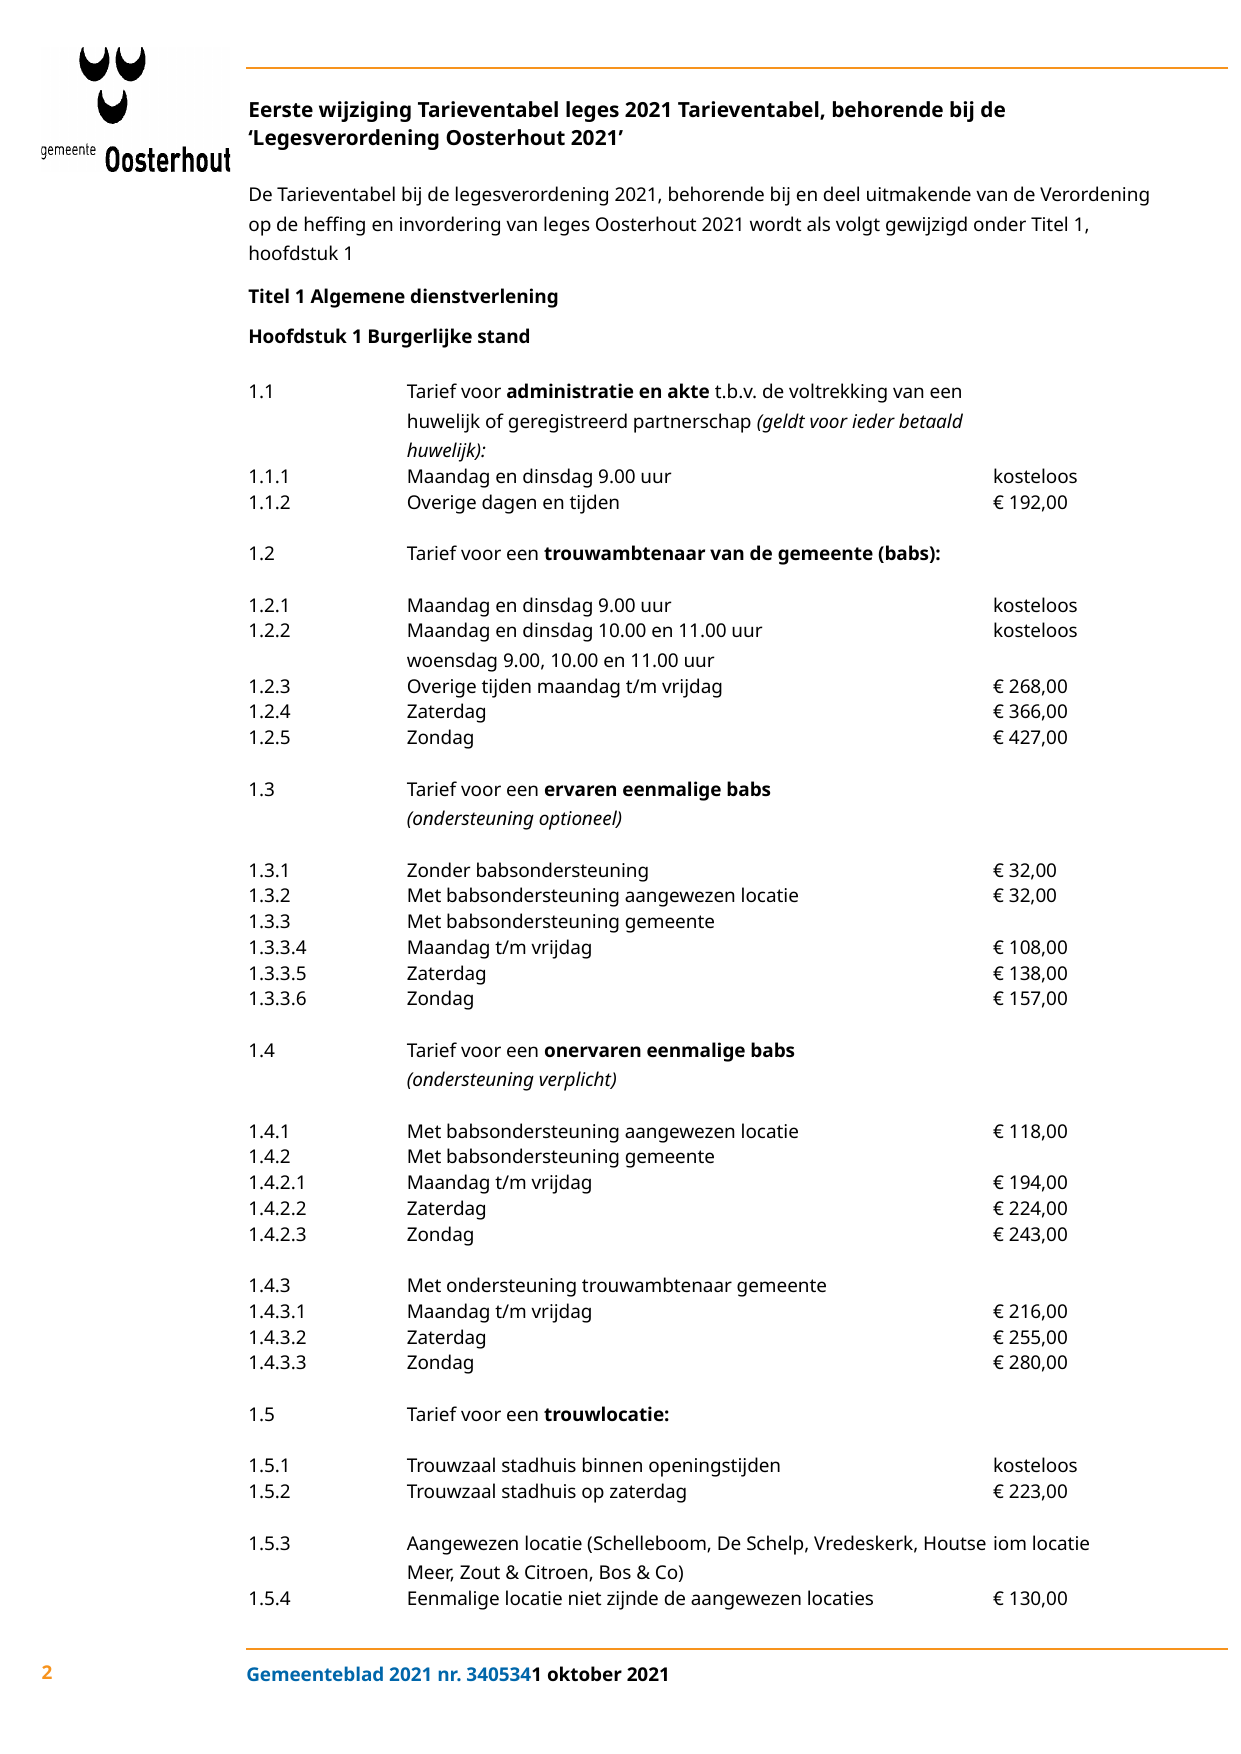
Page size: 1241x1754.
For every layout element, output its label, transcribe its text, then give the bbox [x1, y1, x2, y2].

table_cell € 157,00 [993, 986, 1152, 1011]
table_header [993, 378, 1152, 463]
table_cell 1.1.1 [248, 463, 407, 489]
table_cell [248, 750, 407, 776]
table_cell Trouwzaal stadhuis binnen openingstijden [407, 1453, 993, 1478]
table_cell [993, 1092, 1152, 1118]
table_cell Tarief voor een trouwambtenaar van de gemeente (babs): [407, 540, 993, 566]
table_cell 1.4.1 [248, 1118, 407, 1144]
table_cell [248, 515, 407, 540]
table_cell [407, 515, 993, 540]
table_cell [407, 1247, 993, 1272]
table_cell [993, 1504, 1152, 1530]
text Eerste wijziging Tarieventabel leges 2021 Tarieventabel, behorende bij de ‘Legesverordening Oosterhout 2021’ [248, 95, 1152, 152]
table_cell [248, 1092, 407, 1118]
table_cell 1.4.3 [248, 1273, 407, 1298]
table_cell [248, 1375, 407, 1401]
table_cell [993, 1401, 1152, 1427]
table_cell € 192,00 [993, 489, 1152, 515]
table_cell [993, 908, 1152, 934]
table_cell Tarief voor een ervaren eenmalige babs (ondersteuning optioneel) [407, 776, 993, 831]
table_cell € 216,00 [993, 1298, 1152, 1324]
table_cell Met babsondersteuning gemeente [407, 1144, 993, 1169]
table_cell Maandag t/m vrijdag [407, 1170, 993, 1195]
table_cell [407, 1011, 993, 1037]
table_cell Zaterdag [407, 960, 993, 986]
table_cell [993, 1273, 1152, 1298]
table_cell [407, 1427, 993, 1452]
table_cell € 130,00 [993, 1585, 1152, 1611]
table_cell € 255,00 [993, 1324, 1152, 1349]
picture [41, 47, 231, 172]
table_cell 1.3.3 [248, 908, 407, 934]
table_cell [993, 515, 1152, 540]
table_cell Met ondersteuning trouwambtenaar gemeente [407, 1273, 993, 1298]
table_cell Tarief voor een trouwlocatie: [407, 1401, 993, 1427]
table_cell kosteloos [993, 1453, 1152, 1478]
table_cell 1.2.5 [248, 724, 407, 750]
table_cell 1.3.3.6 [248, 986, 407, 1011]
table_cell Eenmalige locatie niet zijnde de aangewezen locaties [407, 1585, 993, 1611]
table_cell Overige tijden maandag t/m vrijdag [407, 673, 993, 699]
table_cell [407, 1375, 993, 1401]
table_cell Zaterdag [407, 699, 993, 724]
table_cell [993, 1375, 1152, 1401]
table_cell 1.5.4 [248, 1585, 407, 1611]
table_cell € 118,00 [993, 1118, 1152, 1144]
table_cell [248, 831, 407, 857]
table_cell 1.2.2 [248, 618, 407, 673]
table_cell Zondag [407, 986, 993, 1011]
table_cell 1.5.2 [248, 1478, 407, 1504]
table_cell Overige dagen en tijden [407, 489, 993, 515]
table_cell € 366,00 [993, 699, 1152, 724]
table_cell [993, 1144, 1152, 1169]
table_cell [407, 750, 993, 776]
table_cell 1.3.1 [248, 857, 407, 883]
text Titel 1 Algemene dienstverlening [248, 284, 1152, 309]
table_cell 1.4.3.1 [248, 1298, 407, 1324]
text Hoofdstuk 1 Burgerlijke stand [248, 323, 1152, 349]
table_cell € 280,00 [993, 1350, 1152, 1375]
table_cell € 32,00 [993, 857, 1152, 883]
table_cell [407, 1092, 993, 1118]
table_cell Met babsondersteuning gemeente [407, 908, 993, 934]
table_cell [248, 1247, 407, 1272]
table_cell 1.3.3.4 [248, 934, 407, 960]
table_cell [993, 540, 1152, 566]
table_cell Trouwzaal stadhuis op zaterdag [407, 1478, 993, 1504]
table_cell Met babsondersteuning aangewezen locatie [407, 883, 993, 908]
table_cell 1.3 [248, 776, 407, 831]
table_cell [407, 1504, 993, 1530]
table_cell 1.3.2 [248, 883, 407, 908]
table_cell Maandag en dinsdag 9.00 uur [407, 592, 993, 618]
table_cell [993, 831, 1152, 857]
table_cell [248, 1011, 407, 1037]
table_cell Aangewezen locatie (Schelleboom, De Schelp, Vredeskerk, Houtse Meer, Zout & Citroen, Bos & Co) [407, 1530, 993, 1585]
table_cell € 194,00 [993, 1170, 1152, 1195]
table_cell kosteloos [993, 592, 1152, 618]
table_cell € 243,00 [993, 1221, 1152, 1247]
table_cell Tarief voor een onervaren eenmalige babs (ondersteuning verplicht) [407, 1037, 993, 1092]
table_cell [407, 831, 993, 857]
table_cell 1.5.1 [248, 1453, 407, 1478]
table_cell € 224,00 [993, 1195, 1152, 1221]
table_cell [407, 566, 993, 592]
table_cell € 32,00 [993, 883, 1152, 908]
table_cell € 268,00 [993, 673, 1152, 699]
table_cell € 138,00 [993, 960, 1152, 986]
table_header 1.1 [248, 378, 407, 463]
table_cell 1.2.3 [248, 673, 407, 699]
table_cell Zondag [407, 1350, 993, 1375]
table_cell Met babsondersteuning aangewezen locatie [407, 1118, 993, 1144]
table_cell Maandag en dinsdag 10.00 en 11.00 uur woensdag 9.00, 10.00 en 11.00 uur [407, 618, 993, 673]
table_cell 1.4.3.2 [248, 1324, 407, 1349]
table_cell 1.4.2 [248, 1144, 407, 1169]
table_cell € 108,00 [993, 934, 1152, 960]
table_cell € 223,00 [993, 1478, 1152, 1504]
table_cell 1.1.2 [248, 489, 407, 515]
table_cell 1.2.1 [248, 592, 407, 618]
table_cell [993, 1427, 1152, 1452]
table_cell 1.4.2.1 [248, 1170, 407, 1195]
table_cell Maandag en dinsdag 9.00 uur [407, 463, 993, 489]
table_cell 1.5 [248, 1401, 407, 1427]
table_cell 1.4.2.3 [248, 1221, 407, 1247]
table_cell 1.5.3 [248, 1530, 407, 1585]
table_cell [993, 1247, 1152, 1272]
table_cell 1.2 [248, 540, 407, 566]
table_cell 1.4.2.2 [248, 1195, 407, 1221]
table_cell 1.3.3.5 [248, 960, 407, 986]
text De Tarieventabel bij de legesverordening 2021, behorende bij en deel uitmakende van de Verordening op de heffing en invordering van leges Oosterhout 2021 wordt als volgt gewijzigd onder Titel 1, hoofdstuk 1 [248, 181, 1152, 266]
table_cell Zondag [407, 724, 993, 750]
table_cell [248, 1504, 407, 1530]
table_cell € 427,00 [993, 724, 1152, 750]
table_cell [993, 566, 1152, 592]
table_cell Zaterdag [407, 1324, 993, 1349]
table_cell 1.4 [248, 1037, 407, 1092]
table_cell [993, 750, 1152, 776]
table_cell Maandag t/m vrijdag [407, 1298, 993, 1324]
table_cell [248, 1427, 407, 1452]
table_cell Maandag t/m vrijdag [407, 934, 993, 960]
table_cell [248, 566, 407, 592]
table_cell [993, 1037, 1152, 1092]
table_cell Zonder babsondersteuning [407, 857, 993, 883]
table_cell kosteloos [993, 618, 1152, 673]
table_cell iom locatie [993, 1530, 1152, 1585]
table_header Tarief voor administratie en akte t.b.v. de voltrekking van een huwelijk of geregistreerd partnerschap (geldt voor ieder betaald huwelijk): [407, 378, 993, 463]
table_cell [993, 1011, 1152, 1037]
table_cell [993, 776, 1152, 831]
table_cell Zaterdag [407, 1195, 993, 1221]
table_cell 1.4.3.3 [248, 1350, 407, 1375]
table_cell kosteloos [993, 463, 1152, 489]
table_cell Zondag [407, 1221, 993, 1247]
table_cell 1.2.4 [248, 699, 407, 724]
